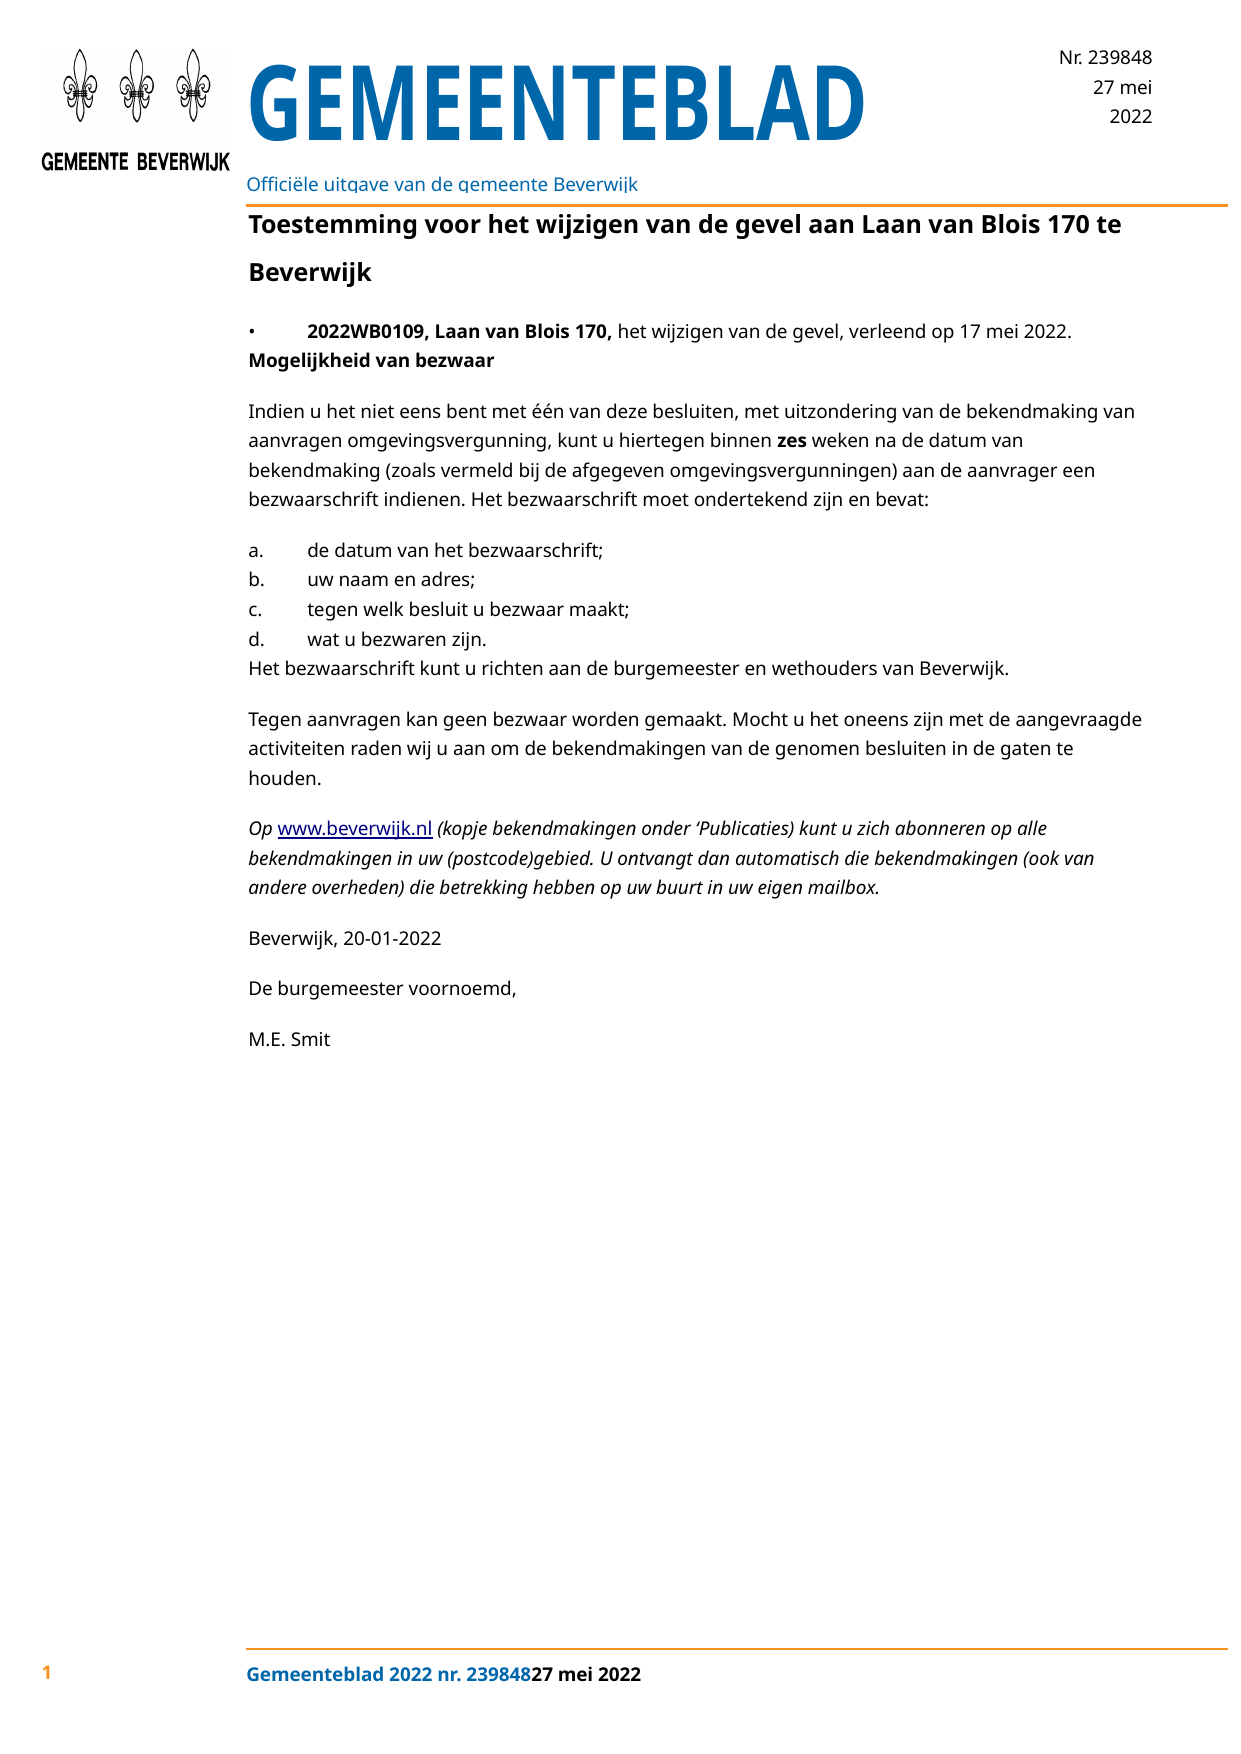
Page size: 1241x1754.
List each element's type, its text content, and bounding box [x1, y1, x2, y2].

list tegen welk besluit u bezwaar maakt; [248, 596, 1152, 622]
text Beverwijk, 20-01-2022 [248, 925, 1152, 951]
text M.E. Smit [248, 1026, 1152, 1052]
list 2022WB0109, Laan van Blois 170, het wijzigen van de gevel, verleend op 17 mei 2022. [248, 318, 1152, 344]
text Het bezwaarschrift kunt u richten aan de burgemeester en wethouders van Beverwijk. [248, 655, 1152, 681]
list uw naam en adres; [248, 567, 1152, 592]
text Mogelijkheid van bezwaar [248, 347, 1152, 373]
text De burgemeester voornoemd, [248, 975, 1152, 1001]
list wat u bezwaren zijn. [248, 626, 1152, 652]
text Op www.beverwijk.nl (kopje bekendmakingen onder ‘Publicaties) kunt u zich abonneren op alle bekendmakingen in uw (postcode)gebied. U ontvangt dan automatisch die bekendmakingen (ook van andere overheden) die betrekking hebben op uw buurt in uw eigen mailbox. [248, 815, 1152, 900]
picture [41, 47, 231, 172]
list de datum van het bezwaarschrift; [248, 537, 1152, 563]
text Toestemming voor het wijzigen van de gevel aan Laan van Blois 170 te Beverwijk [248, 207, 1152, 288]
text Tegen aanvragen kan geen bezwaar worden gemaakt. Mocht u het oneens zijn met de aangevraagde activiteiten raden wij u aan om de bekendmakingen van de genomen besluiten in de gaten te houden. [248, 706, 1152, 791]
text Indien u het niet eens bent met één van deze besluiten, met uitzondering van de bekendmaking van aanvragen omgevingsvergunning, kunt u hiertegen binnen zes weken na de datum van bekendmaking (zoals vermeld bij de afgegeven omgevingsvergunningen) aan de aanvrager een bezwaarschrift indienen. Het bezwaarschrift moet ondertekend zijn en bevat: [248, 398, 1152, 512]
